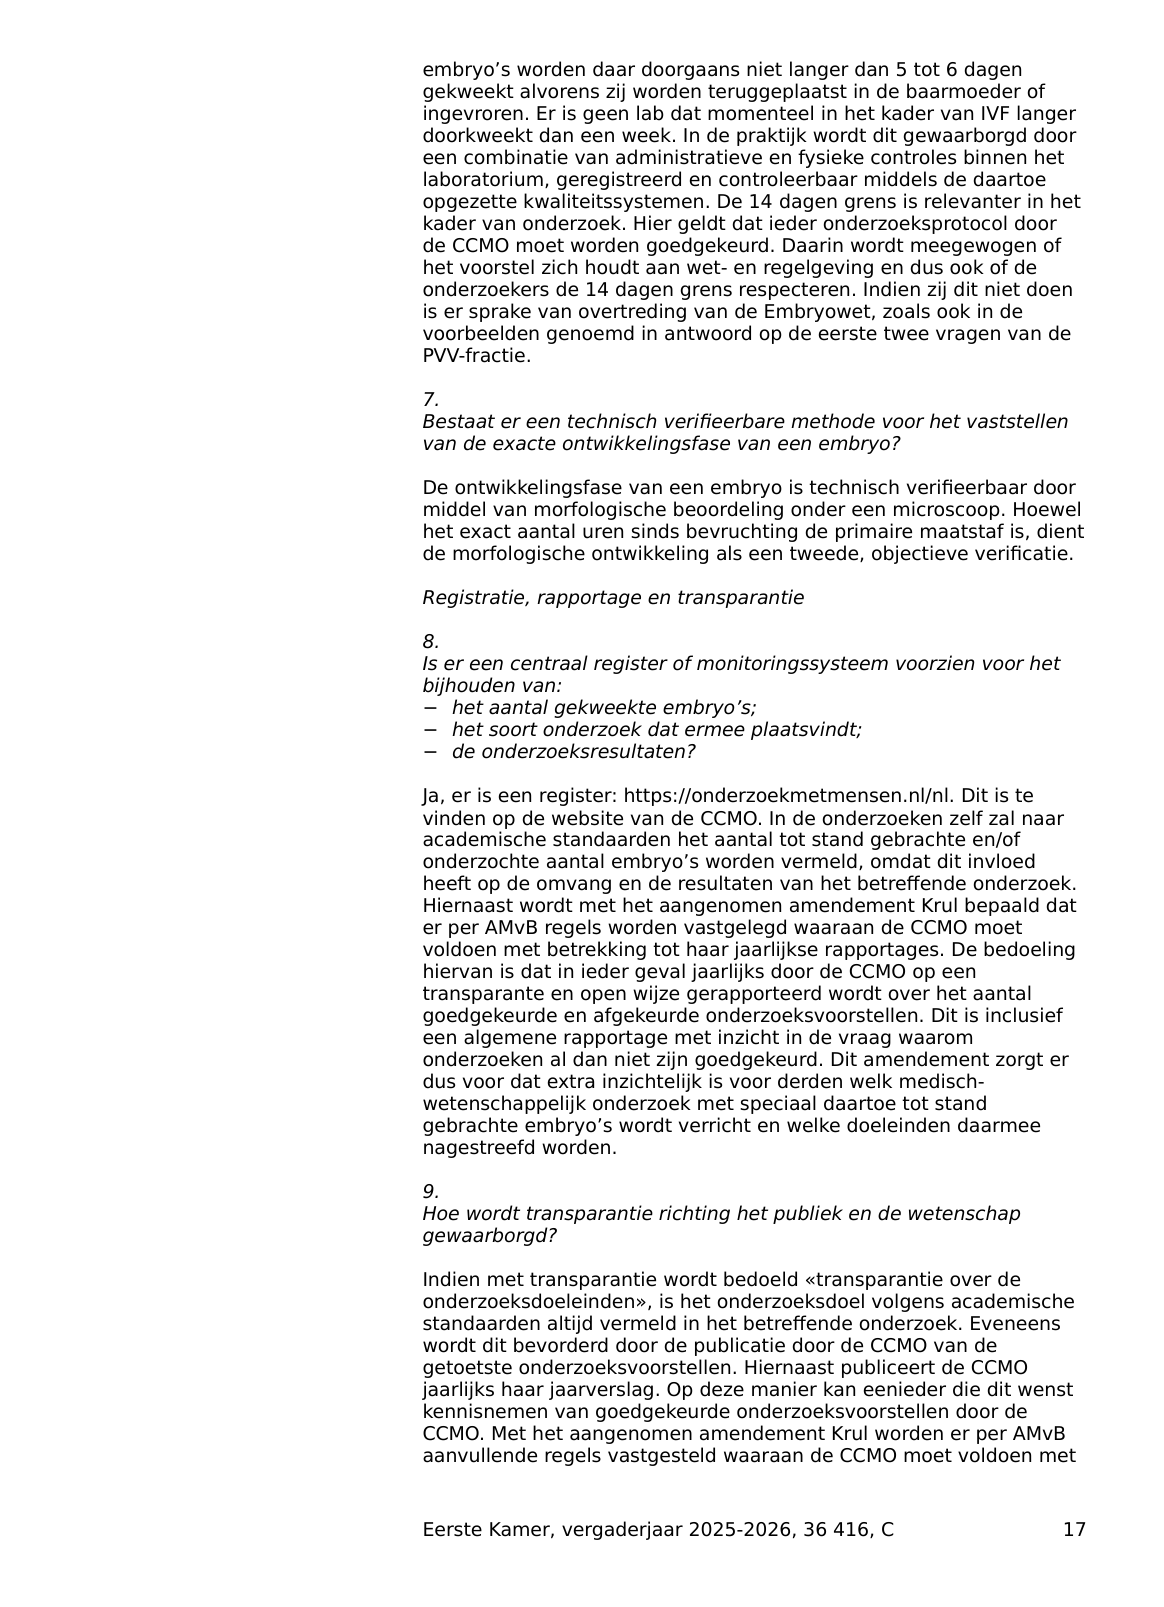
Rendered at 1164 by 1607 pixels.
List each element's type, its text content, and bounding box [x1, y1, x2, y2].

text embryo’s worden daar doorgaans niet langer dan 5 tot 6 dagen gekweekt alvorens zij worden teruggeplaatst in de baarmoeder of ingevroren. Er is geen lab dat momenteel in het kader van IVF langer doorkweekt dan een week. In de praktijk wordt dit gewaarborgd door een combinatie van administratieve en fysieke controles binnen het laboratorium, geregistreerd en controleerbaar middels de daartoe opgezette kwaliteitssystemen. De 14 dagen grens is relevanter in het kader van onderzoek. Hier geldt dat ieder onderzoeksprotocol door de CCMO moet worden goedgekeurd. Daarin wordt meegewogen of het voorstel zich houdt aan wet- en regelgeving en dus ook of de onderzoekers de 14 dagen grens respecteren. Indien zij dit niet doen is er sprake van overtreding van de Embryowet, zoals ook in de voorbeelden genoemd in antwoord op de eerste twee vragen van de PVV-fractie. [422, 59, 1087, 367]
text Indien met transparantie wordt bedoeld «transparantie over de onderzoeksdoeleinden», is het onderzoeksdoel volgens academische standaarden altijd vermeld in het betreffende onderzoek. Eveneens wordt dit bevorderd door de publicatie door de CCMO van de getoetste onderzoeksvoorstellen. Hiernaast publiceert de CCMO jaarlijks haar jaarverslag. Op deze manier kan eenieder die dit wenst kennisnemen van goedgekeurde onderzoeksvoorstellen door de CCMO. Met het aangenomen amendement Krul worden er per AMvB aanvullende regels vastgesteld waaraan de CCMO moet voldoen met [422, 1269, 1087, 1467]
text Is er een centraal register of monitoringssysteem voorzien voor het bijhouden van: [422, 653, 1087, 697]
text − het soort onderzoek dat ermee plaatsvindt; [422, 719, 1087, 741]
text 9. [422, 1181, 1087, 1203]
text Ja, er is een register: https://onderzoekmetmensen.nl/nl. Dit is te vinden op de website van de CCMO. In de onderzoeken zelf zal naar academische standaarden het aantal tot stand gebrachte en/of onderzochte aantal embryo’s worden vermeld, omdat dit invloed heeft op de omvang en de resultaten van het betreffende onderzoek. Hiernaast wordt met het aangenomen amendement Krul bepaald dat er per AMvB regels worden vastgelegd waaraan de CCMO moet voldoen met betrekking tot haar jaarlijkse rapportages. De bedoeling hiervan is dat in ieder geval jaarlijks door de CCMO op een transparante en open wijze gerapporteerd wordt over het aantal goedgekeurde en afgekeurde onderzoeksvoorstellen. Dit is inclusief een algemene rapportage met inzicht in de vraag waarom onderzoeken al dan niet zijn goedgekeurd. Dit amendement zorgt er dus voor dat extra inzichtelijk is voor derden welk medisch-wetenschappelijk onderzoek met speciaal daartoe tot stand gebrachte embryo’s wordt verricht en welke doeleinden daarmee nagestreefd worden. [422, 785, 1087, 1159]
subtitle Registratie, rapportage en transparantie [422, 587, 1087, 609]
text Bestaat er een technisch verifieerbare methode voor het vaststellen van de exacte ontwikkelingsfase van een embryo? [422, 411, 1087, 455]
text Hoe wordt transparantie richting het publiek en de wetenschap gewaarborgd? [422, 1203, 1087, 1247]
text 8. [422, 631, 1087, 653]
text − het aantal gekweekte embryo’s; [422, 697, 1087, 719]
text 7. [422, 389, 1087, 411]
text − de onderzoeksresultaten? [422, 741, 1087, 763]
text De ontwikkelingsfase van een embryo is technisch verifieerbaar door middel van morfologische beoordeling onder een microscoop. Hoewel het exact aantal uren sinds bevruchting de primaire maatstaf is, dient de morfologische ontwikkeling als een tweede, objectieve verificatie. [422, 477, 1087, 565]
